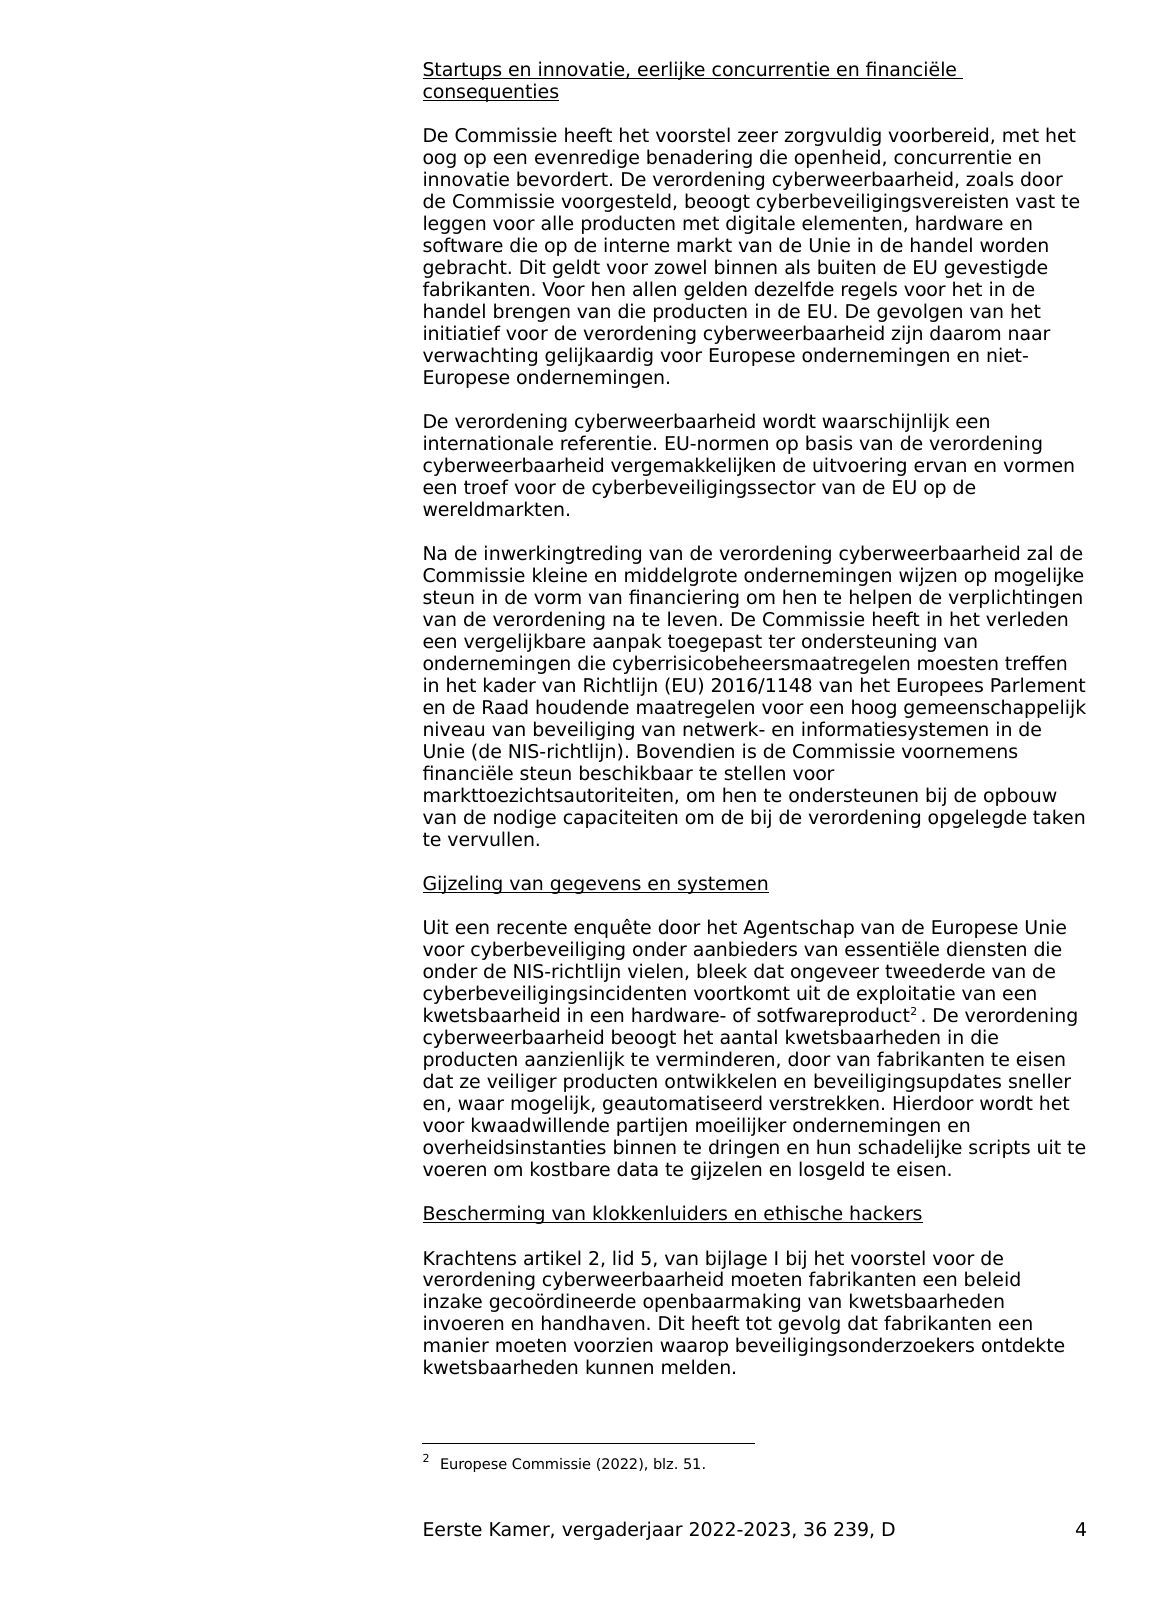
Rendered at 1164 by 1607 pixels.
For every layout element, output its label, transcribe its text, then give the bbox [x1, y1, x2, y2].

subtitle Startups en innovatie, eerlijke concurrentie en financiële consequenties [422, 59, 1087, 103]
text Uit een recente enquête door het Agentschap van de Europese Unie voor cyberbeveiliging onder aanbieders van essentiële diensten die onder de NIS-richtlijn vielen, bleek dat ongeveer tweederde van de cyberbeveiligingsincidenten voortkomt uit de exploitatie van een kwetsbaarheid in een hardware- of sotfwareproduct. De verordening cyberweerbaarheid beoogt het aantal kwetsbaarheden in die producten aanzienlijk te verminderen, door van fabrikanten te eisen dat ze veiliger producten ontwikkelen en beveiligingsupdates sneller en, waar mogelijk, geautomatiseerd verstrekken. Hierdoor wordt het voor kwaadwillende partijen moeilijker ondernemingen en overheidsinstanties binnen te dringen en hun schadelijke scripts uit te voeren om kostbare data te gijzelen en losgeld te eisen. [422, 917, 1087, 1181]
subtitle Gijzeling van gegevens en systemen [422, 873, 1087, 895]
text De verordening cyberweerbaarheid wordt waarschijnlijk een internationale referentie. EU-normen op basis van de verordening cyberweerbaarheid vergemakkelijken de uitvoering ervan en vormen een troef voor de cyberbeveiligingssector van de EU op de wereldmarkten. [422, 411, 1087, 521]
text Krachtens artikel 2, lid 5, van bijlage I bij het voorstel voor de verordening cyberweerbaarheid moeten fabrikanten een beleid inzake gecoördineerde openbaarmaking van kwetsbaarheden invoeren en handhaven. Dit heeft tot gevolg dat fabrikanten een manier moeten voorzien waarop beveiligingsonderzoekers ontdekte kwetsbaarheden kunnen melden. [422, 1247, 1087, 1379]
subtitle Bescherming van klokkenluiders en ethische hackers [422, 1203, 1087, 1225]
text Europese Commissie (2022), blz. 51. [422, 1452, 1087, 1474]
text Na de inwerkingtreding van de verordening cyberweerbaarheid zal de Commissie kleine en middelgrote ondernemingen wijzen op mogelijke steun in de vorm van financiering om hen te helpen de verplichtingen van de verordening na te leven. De Commissie heeft in het verleden een vergelijkbare aanpak toegepast ter ondersteuning van ondernemingen die cyberrisicobeheersmaatregelen moesten treffen in het kader van Richtlijn (EU) 2016/1148 van het Europees Parlement en de Raad houdende maatregelen voor een hoog gemeenschappelijk niveau van beveiliging van netwerk- en informatiesystemen in de Unie (de NIS-richtlijn). Bovendien is de Commissie voornemens financiële steun beschikbaar te stellen voor markttoezichtsautoriteiten, om hen te ondersteunen bij de opbouw van de nodige capaciteiten om de bij de verordening opgelegde taken te vervullen. [422, 543, 1087, 851]
text De Commissie heeft het voorstel zeer zorgvuldig voorbereid, met het oog op een evenredige benadering die openheid, concurrentie en innovatie bevordert. De verordening cyberweerbaarheid, zoals door de Commissie voorgesteld, beoogt cyberbeveiligingsvereisten vast te leggen voor alle producten met digitale elementen, hardware en software die op de interne markt van de Unie in de handel worden gebracht. Dit geldt voor zowel binnen als buiten de EU gevestigde fabrikanten. Voor hen allen gelden dezelfde regels voor het in de handel brengen van die producten in de EU. De gevolgen van het initiatief voor de verordening cyberweerbaarheid zijn daarom naar verwachting gelijkaardig voor Europese ondernemingen en niet-Europese ondernemingen. [422, 125, 1087, 389]
